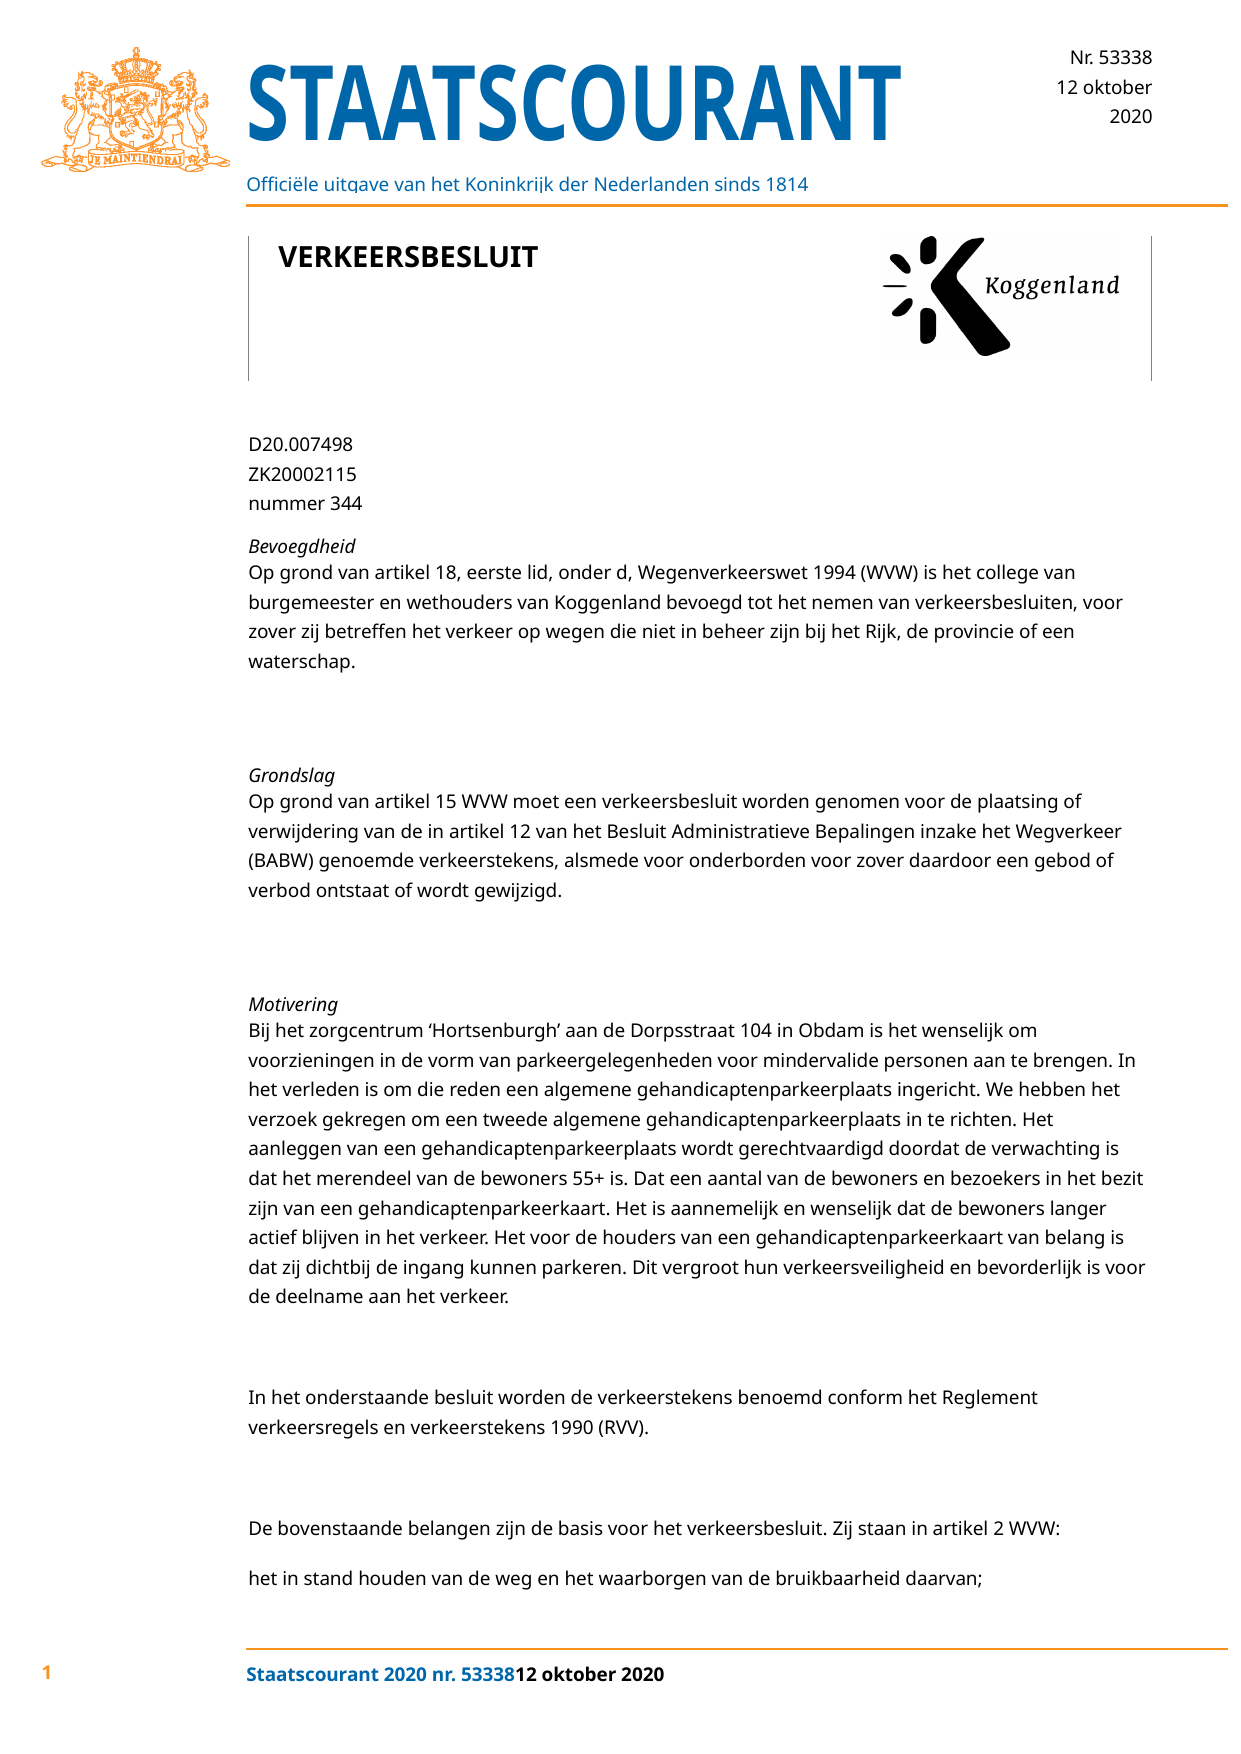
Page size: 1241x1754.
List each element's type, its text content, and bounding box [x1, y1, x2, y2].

text ZK20002115 [248, 461, 1152, 487]
table_header VERKEERSBESLUIT [249, 236, 850, 381]
table_header [850, 236, 1151, 381]
text Op grond van artikel 18, eerste lid, onder d, Wegenverkeerswet 1994 (WVW) is het college van burgemeester en wethouders van Koggenland bevoegd tot het nemen van verkeersbesluiten, voor zover zij betreffen het verkeer op wegen die niet in beheer zijn bij het Rijk, de provincie of een waterschap. [248, 559, 1152, 674]
text De bovenstaande belangen zijn de basis voor het verkeersbesluit. Zij staan in artikel 2 WVW: [248, 1515, 1152, 1540]
picture [882, 236, 1119, 356]
text nummer 344 [248, 491, 1152, 516]
text Grondslag [248, 763, 1152, 788]
text Op grond van artikel 15 WVW moet een verkeersbesluit worden genomen voor de plaatsing of verwijdering van de in artikel 12 van het Besluit Administratieve Bepalingen inzake het Wegverkeer (BABW) genoemde verkeerstekens, alsmede voor onderborden voor zover daardoor een gebod of verbod ontstaat of wordt gewijzigd. [248, 788, 1152, 903]
text Bevoegdheid [248, 534, 1152, 559]
text Motivering [248, 991, 1152, 1017]
picture [41, 47, 231, 172]
text In het onderstaande besluit worden de verkeerstekens benoemd conform het Reglement verkeersregels en verkeerstekens 1990 (RVV). [248, 1384, 1152, 1439]
text Bij het zorgcentrum ‘Hortsenburgh’ aan de Dorpsstraat 104 in Obdam is het wenselijk om voorzieningen in de vorm van parkeergelegenheden voor mindervalide personen aan te brengen. In het verleden is om die reden een algemene gehandicaptenparkeerplaats ingericht. We hebben het verzoek gekregen om een tweede algemene gehandicaptenparkeerplaats in te richten. Het aanleggen van een gehandicaptenparkeerplaats wordt gerechtvaardigd doordat de verwachting is dat het merendeel van de bewoners 55+ is. Dat een aantal van de bewoners en bezoekers in het bezit zijn van een gehandicaptenparkeerkaart. Het is aannemelijk en wenselijk dat de bewoners langer actief blijven in het verkeer. Het voor de houders van een gehandicaptenparkeerkaart van belang is dat zij dichtbij de ingang kunnen parkeren. Dit vergroot hun verkeersveiligheid en bevorderlijk is voor de deelname aan het verkeer. [248, 1017, 1152, 1309]
text D20.007498 [248, 431, 1152, 457]
text het in stand houden van de weg en het waarborgen van de bruikbaarheid daarvan; [248, 1565, 1152, 1591]
